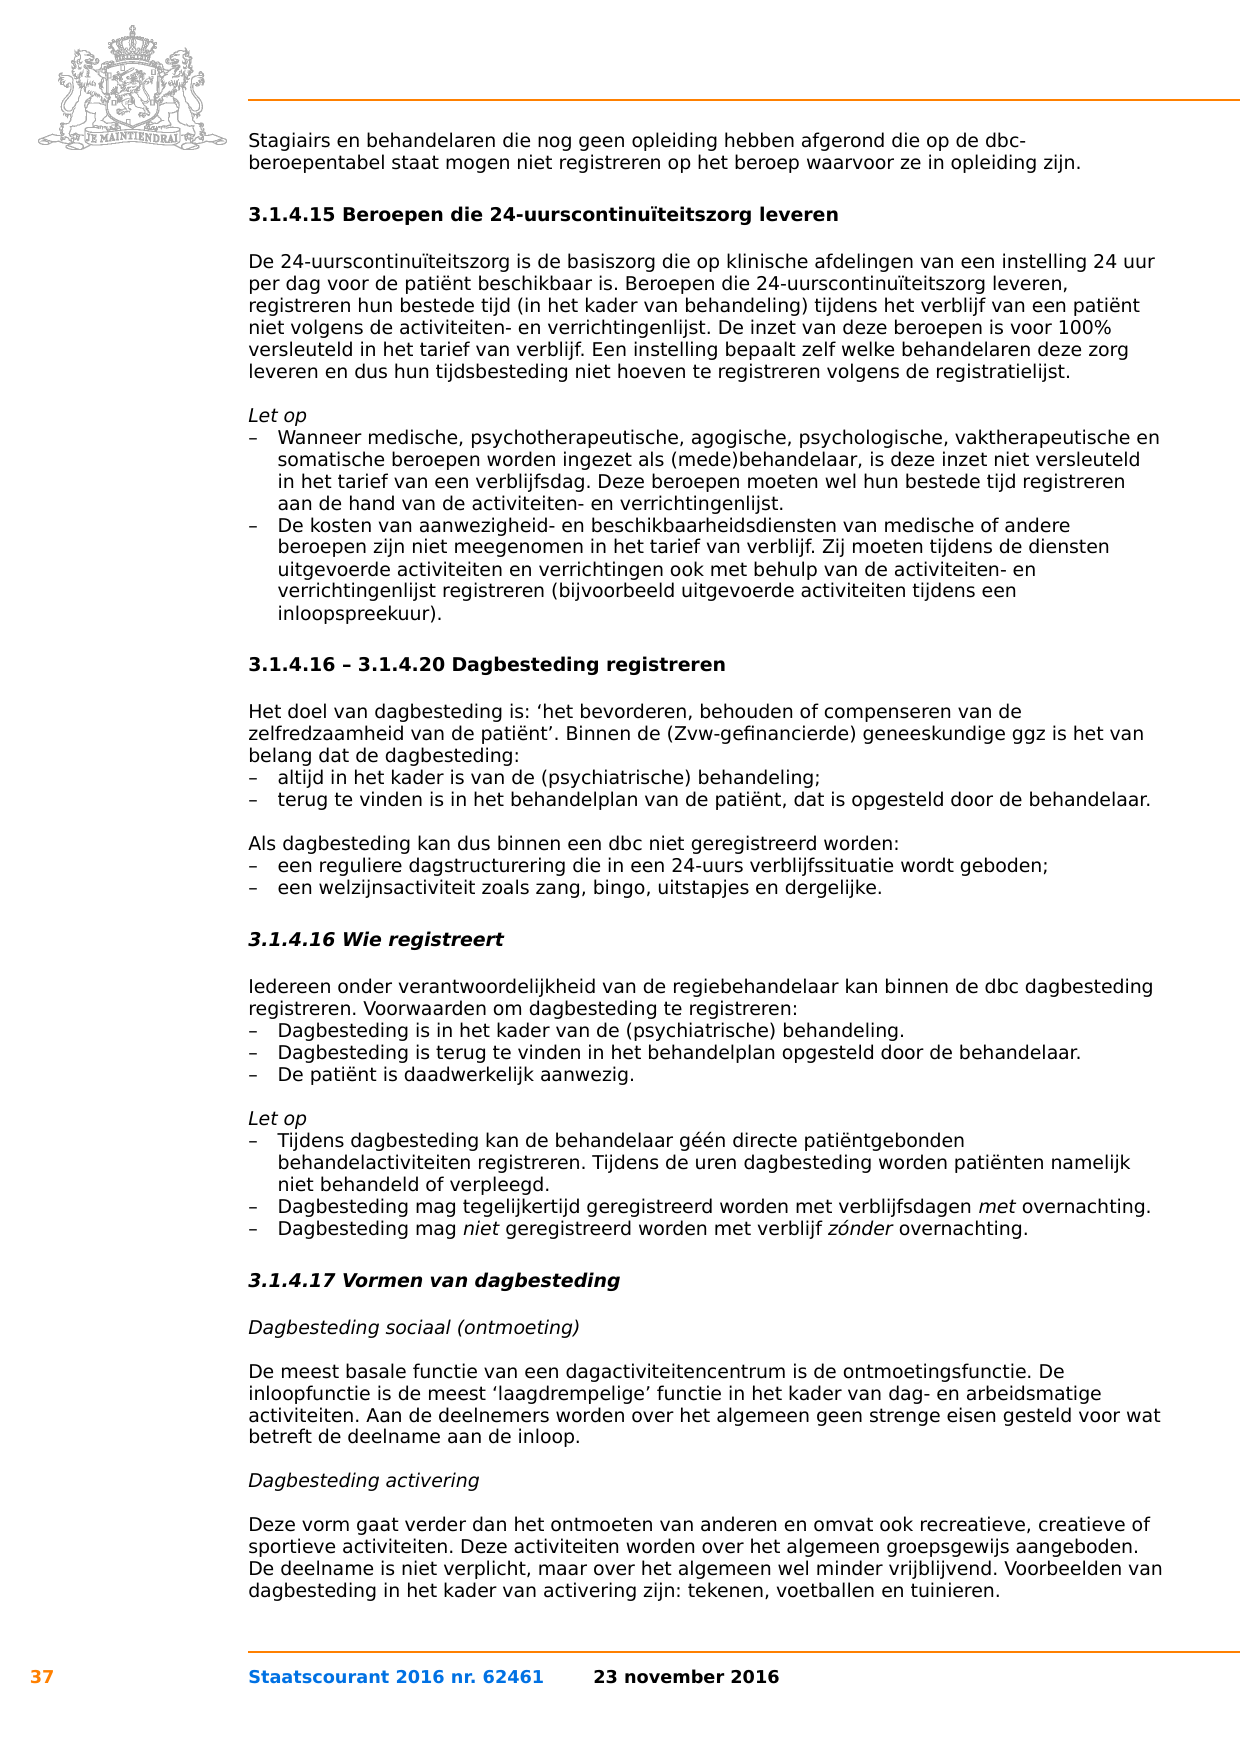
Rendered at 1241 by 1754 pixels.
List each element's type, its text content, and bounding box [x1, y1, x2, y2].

text – Tijdens dagbesteding kan de behandelaar géén directe patiëntgebonden behandelactiviteiten registreren. Tijdens de uren dagbesteding worden patiënten namelijk niet behandeld of verpleegd. [248, 1130, 1163, 1196]
text Let op [248, 404, 1163, 427]
text – een reguliere dagstructurering die in een 24-uurs verblijfssituatie wordt geboden; [248, 855, 1163, 877]
text – Dagbesteding is terug te vinden in het behandelplan opgesteld door de behandelaar. [248, 1042, 1163, 1064]
text Stagiairs en behandelaren die nog geen opleiding hebben afgerond die op de dbc-beroepentabel staat mogen niet registreren op het beroep waarvoor ze in opleiding zijn. [248, 130, 1163, 174]
subtitle 3.1.4.16 – 3.1.4.20 Dagbesteding registreren [248, 654, 1163, 676]
text Deze vorm gaat verder dan het ontmoeten van anderen en omvat ook recreatieve, creatieve of sportieve activiteiten. Deze activiteiten worden over het algemeen groepsgewijs aangeboden. De deelname is niet verplicht, maar over het algemeen wel minder vrijblijvend. Voorbeelden van dagbesteding in het kader van activering zijn: tekenen, voetballen en tuinieren. [248, 1514, 1163, 1602]
picture [38, 25, 227, 150]
text – De kosten van aanwezigheid- en beschikbaarheidsdiensten van medische of andere beroepen zijn niet meegenomen in het tarief van verblijf. Zij moeten tijdens de diensten uitgevoerde activiteiten en verrichtingen ook met behulp van de activiteiten- en verrichtingenlijst registreren (bijvoorbeeld uitgevoerde activiteiten tijdens een inloopspreekuur). [248, 514, 1163, 624]
text – Dagbesteding mag tegelijkertijd geregistreerd worden met verblijfsdagen met overnachting. [248, 1196, 1163, 1218]
text – altijd in het kader is van de (psychiatrische) behandeling; [248, 767, 1163, 789]
text – Wanneer medische, psychotherapeutische, agogische, psychologische, vaktherapeutische en somatische beroepen worden ingezet als (mede)behandelaar, is deze inzet niet versleuteld in het tarief van een verblijfsdag. Deze beroepen moeten wel hun bestede tijd registreren aan de hand van de activiteiten- en verrichtingenlijst. [248, 427, 1163, 514]
text – De patiënt is daadwerkelijk aanwezig. [248, 1064, 1163, 1086]
text Als dagbesteding kan dus binnen een dbc niet geregistreerd worden: [248, 833, 1163, 855]
text Iedereen onder verantwoordelijkheid van de regiebehandelaar kan binnen de dbc dagbesteding registreren. Voorwaarden om dagbesteding te registreren: [248, 976, 1163, 1020]
text Let op [248, 1108, 1163, 1130]
subtitle 3.1.4.17 Vormen van dagbesteding [248, 1270, 1163, 1292]
subtitle Dagbesteding activering [248, 1470, 1163, 1492]
text De 24-uurscontinuïteitszorg is de basiszorg die op klinische afdelingen van een instelling 24 uur per dag voor de patiënt beschikbaar is. Beroepen die 24-uurscontinuïteitszorg leveren, registreren hun bestede tijd (in het kader van behandeling) tijdens het verblijf van een patiënt niet volgens de activiteiten- en verrichtingenlijst. De inzet van deze beroepen is voor 100% versleuteld in het tarief van verblijf. Een instelling bepaalt zelf welke behandelaren deze zorg leveren en dus hun tijdsbesteding niet hoeven te registreren volgens de registratielijst. [248, 251, 1163, 383]
text – terug te vinden is in het behandelplan van de patiënt, dat is opgesteld door de behandelaar. [248, 789, 1163, 811]
subtitle 3.1.4.15 Beroepen die 24-uurscontinuïteitszorg leveren [248, 204, 1163, 226]
text – Dagbesteding mag niet geregistreerd worden met verblijf zónder overnachting. [248, 1218, 1163, 1240]
text – een welzijnsactiviteit zoals zang, bingo, uitstapjes en dergelijke. [248, 877, 1163, 899]
text – Dagbesteding is in het kader van de (psychiatrische) behandeling. [248, 1020, 1163, 1042]
text Het doel van dagbesteding is: ‘het bevorderen, behouden of compenseren van de zelfredzaamheid van de patiënt’. Binnen de (Zvw-gefinancierde) geneeskundige ggz is het van belang dat de dagbesteding: [248, 701, 1163, 767]
subtitle 3.1.4.16 Wie registreert [248, 929, 1163, 951]
text De meest basale functie van een dagactiviteitencentrum is de ontmoetingsfunctie. De inloopfunctie is de meest ‘laagdrempelige’ functie in het kader van dag- en arbeidsmatige activiteiten. Aan de deelnemers worden over het algemeen geen strenge eisen gesteld voor wat betreft de deelname aan de inloop. [248, 1361, 1163, 1448]
subtitle Dagbesteding sociaal (ontmoeting) [248, 1317, 1163, 1339]
